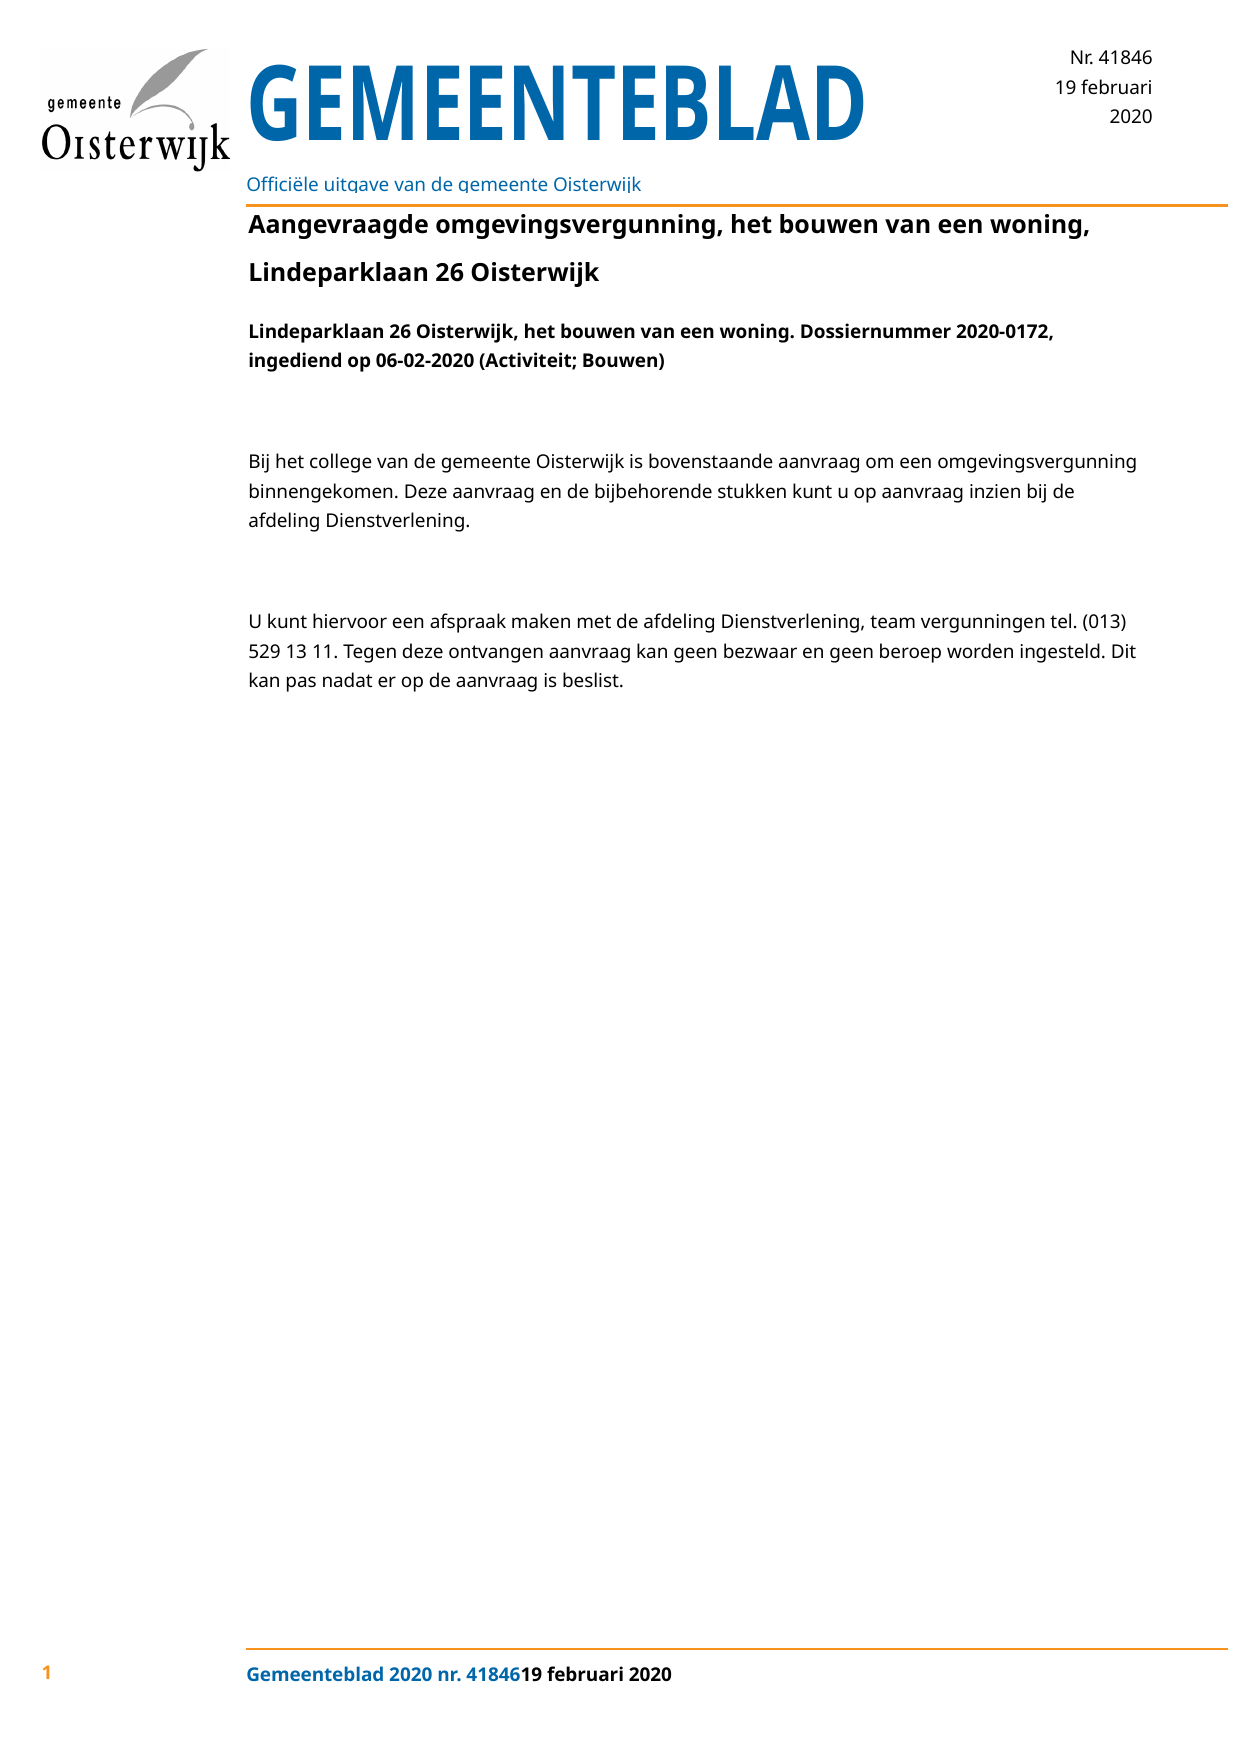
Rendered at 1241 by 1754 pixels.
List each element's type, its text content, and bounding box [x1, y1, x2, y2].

text Aangevraagde omgevingsvergunning, het bouwen van een woning, Lindeparklaan 26 Oisterwijk [248, 207, 1152, 288]
picture [41, 47, 231, 172]
text Bij het college van de gemeente Oisterwijk is bovenstaande aanvraag om een omgevingsvergunning binnengekomen. Deze aanvraag en de bijbehorende stukken kunt u op aanvraag inzien bij de afdeling Dienstverlening. [248, 448, 1152, 533]
text U kunt hiervoor een afspraak maken met de afdeling Dienstverlening, team vergunningen tel. (013) 529 13 11. Tegen deze ontvangen aanvraag kan geen bezwaar en geen beroep worden ingesteld. Dit kan pas nadat er op de aanvraag is beslist. [248, 608, 1152, 693]
text Lindeparklaan 26 Oisterwijk, het bouwen van een woning. Dossiernummer 2020-0172, ingediend op 06-02-2020 (Activiteit; Bouwen) [248, 318, 1152, 373]
